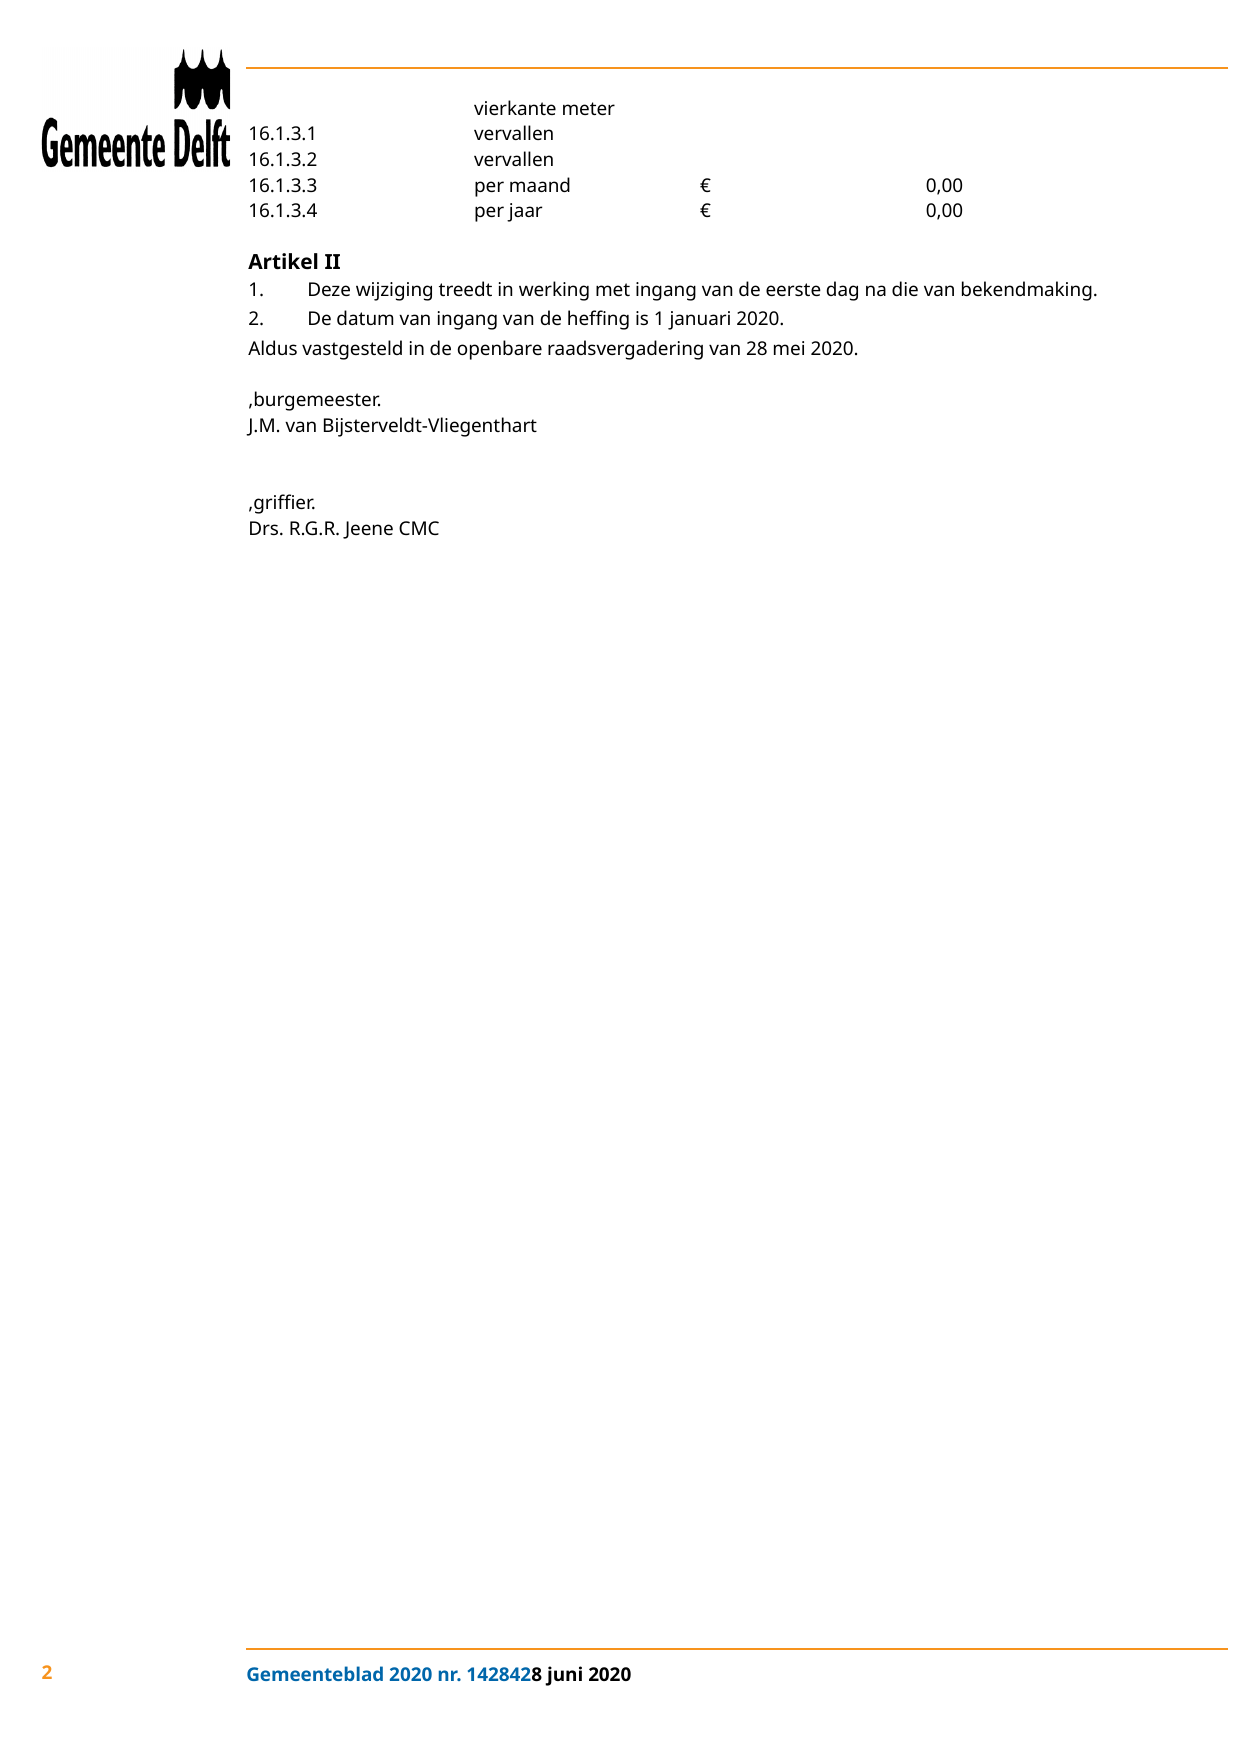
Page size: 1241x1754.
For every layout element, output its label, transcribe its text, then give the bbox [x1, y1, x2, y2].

table_cell vervallen [474, 121, 700, 146]
table_cell [700, 121, 926, 146]
table_cell vierkante meter [474, 95, 700, 121]
text ,griffier. [248, 489, 1152, 515]
table_cell 16.1.3.2 [248, 146, 474, 172]
text ,burgemeester. [248, 387, 1152, 412]
table_cell 0,00 [926, 172, 1152, 198]
text J.M. van Bijsterveldt-Vliegenthart [248, 412, 1152, 438]
table_cell vervallen [474, 146, 700, 172]
text Artikel II [248, 247, 1152, 276]
table_cell 16.1.3.4 [248, 198, 474, 223]
list Deze wijziging treedt in werking met ingang van de eerste dag na die van bekendmaking. [248, 276, 1152, 302]
text Drs. R.G.R. Jeene CMC [248, 515, 1152, 541]
table_cell [700, 95, 926, 121]
table_cell per jaar [474, 198, 700, 223]
table_cell [926, 146, 1152, 172]
list De datum van ingang van de heffing is 1 januari 2020. [248, 306, 1152, 331]
table_cell € [700, 172, 926, 198]
table_cell 16.1.3.1 [248, 121, 474, 146]
table_cell [700, 146, 926, 172]
text Aldus vastgesteld in de openbare raadsvergadering van 28 mei 2020. [248, 335, 1152, 361]
table_cell 0,00 [926, 198, 1152, 223]
table_cell 16.1.3.3 [248, 172, 474, 198]
table_cell per maand [474, 172, 700, 198]
table_cell [926, 95, 1152, 121]
picture [41, 47, 231, 172]
table_cell € [700, 198, 926, 223]
table_cell [248, 95, 474, 121]
table_cell [926, 121, 1152, 146]
